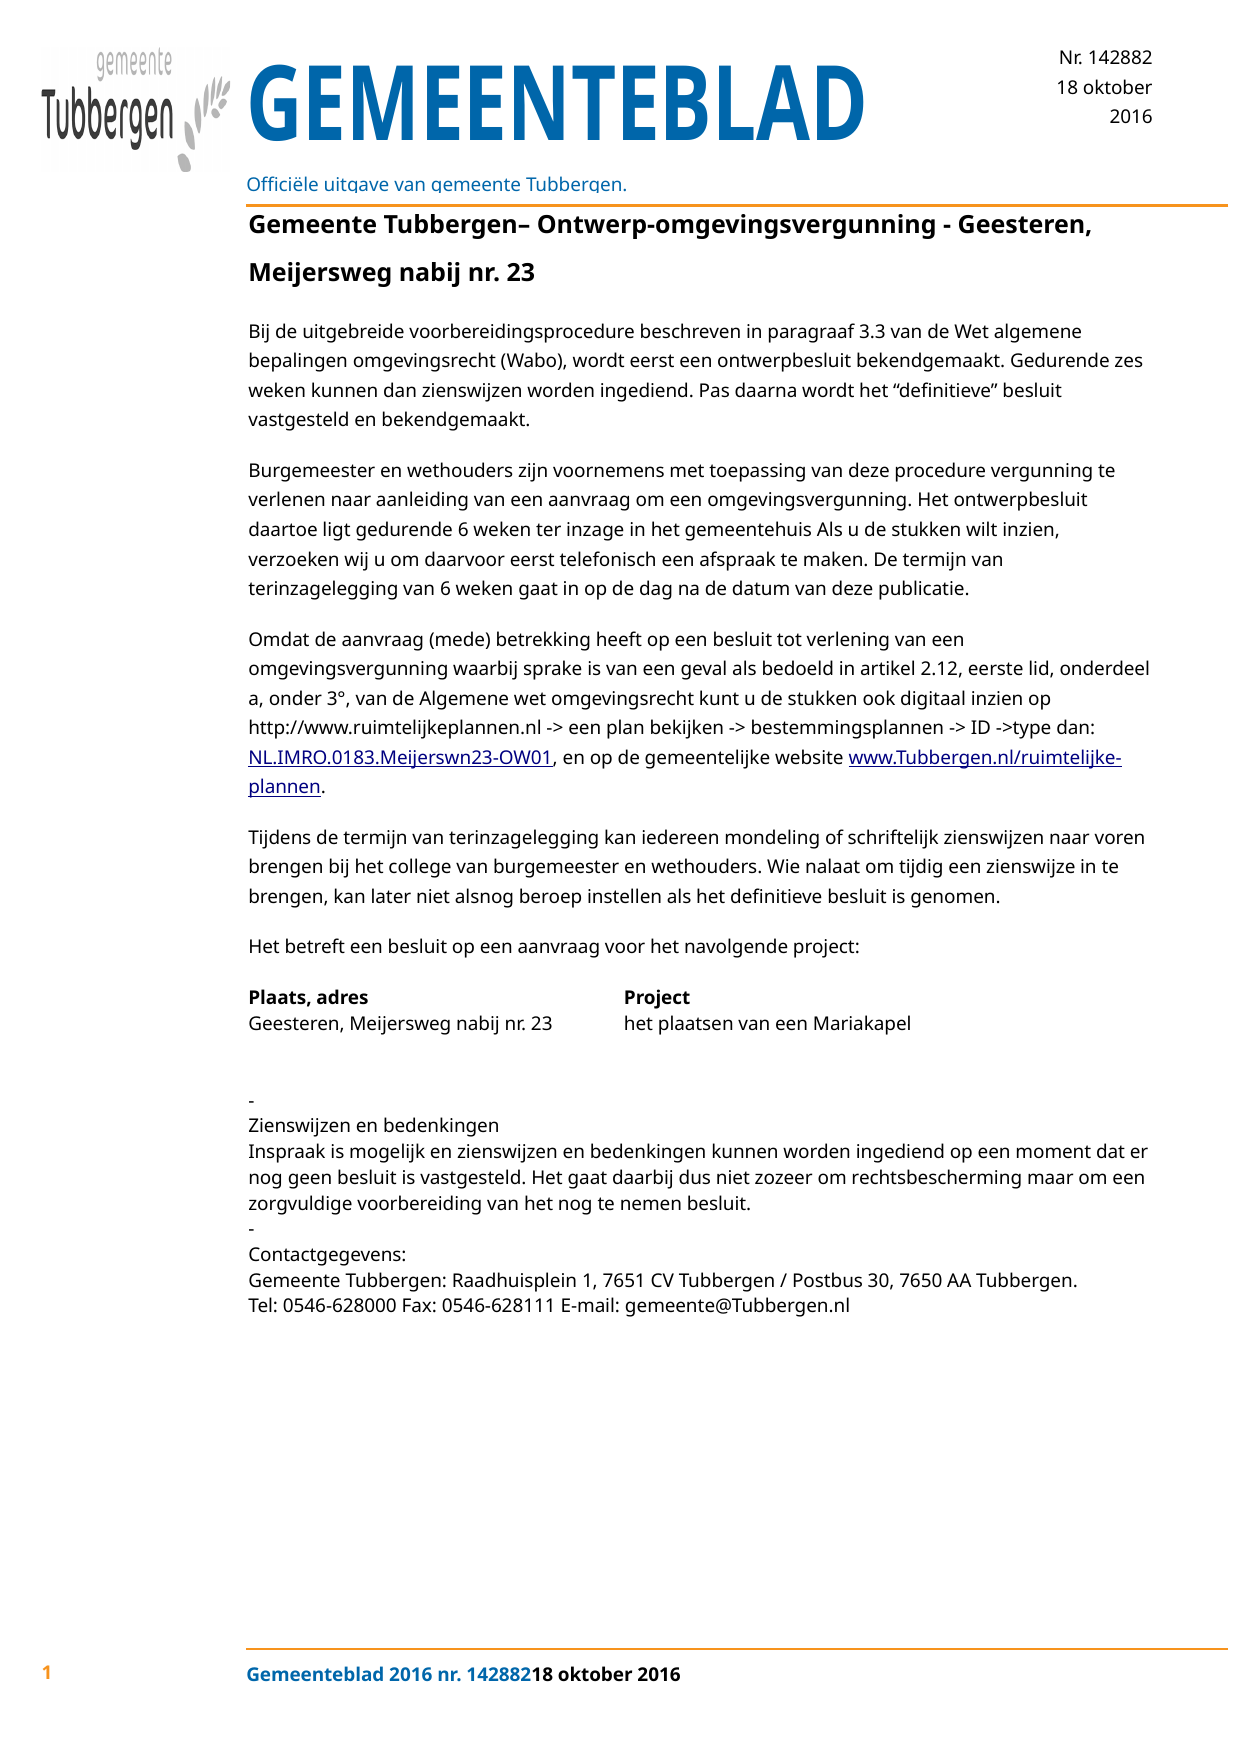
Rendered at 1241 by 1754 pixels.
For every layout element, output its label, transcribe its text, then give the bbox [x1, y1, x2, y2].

text Gemeente Tubbergen– Ontwerp-omgevingsvergunning - Geesteren, Meijersweg nabij nr. 23 [248, 207, 1152, 288]
text - [248, 1215, 1152, 1241]
text Bij de uitgebreide voorbereidingsprocedure beschreven in paragraaf 3.3 van de Wet algemene bepalingen omgevingsrecht (Wabo), wordt eerst een ontwerpbesluit bekendgemaakt. Gedurende zes weken kunnen dan zienswijzen worden ingediend. Pas daarna wordt het “definitieve” besluit vastgesteld en bekendgemaakt. [248, 318, 1152, 432]
table_header Project [624, 984, 1152, 1010]
text - [248, 1087, 1152, 1112]
text Contactgegevens: [248, 1241, 1152, 1267]
text Gemeente Tubbergen: Raadhuisplein 1, 7651 CV Tubbergen / Postbus 30, 7650 AA Tubbergen. [248, 1267, 1152, 1293]
table_cell Geesteren, Meijersweg nabij nr. 23 [248, 1010, 624, 1036]
table_cell het plaatsen van een Mariakapel [624, 1010, 1152, 1036]
text Het betreft een besluit op een aanvraag voor het navolgende project: [248, 934, 1152, 959]
text Omdat de aanvraag (mede) betrekking heeft op een besluit tot verlening van een omgevingsvergunning waarbij sprake is van een geval als bedoeld in artikel 2.12, eerste lid, onderdeel a, onder 3°, van de Algemene wet omgevingsrecht kunt u de stukken ook digitaal inzien op http://www.ruimtelijkeplannen.nl -> een plan bekijken -> bestemmingsplannen -> ID ->type dan: NL.IMRO.0183.Meijerswn23-OW01, en op de gemeentelijke website www.Tubbergen.nl/ruimtelijke-plannen. [248, 626, 1152, 799]
picture [41, 47, 231, 172]
table_header Plaats, adres [248, 984, 624, 1010]
text Zienswijzen en bedenkingen [248, 1112, 1152, 1138]
text Inspraak is mogelijk en zienswijzen en bedenkingen kunnen worden ingediend op een moment dat er nog geen besluit is vastgesteld. Het gaat daarbij dus niet zozeer om rechtsbescherming maar om een zorgvuldige voorbereiding van het nog te nemen besluit. [248, 1138, 1152, 1215]
text Tel: 0546-628000 Fax: 0546-628111 E-mail: gemeente@Tubbergen.nl [248, 1293, 1152, 1318]
text Tijdens de termijn van terinzagelegging kan iedereen mondeling of schriftelijk zienswijzen naar voren brengen bij het college van burgemeester en wethouders. Wie nalaat om tijdig een zienswijze in te brengen, kan later niet alsnog beroep instellen als het definitieve besluit is genomen. [248, 824, 1152, 909]
text Burgemeester en wethouders zijn voornemens met toepassing van deze procedure vergunning te verlenen naar aanleiding van een aanvraag om een omgevingsvergunning. Het ontwerpbesluit daartoe ligt gedurende 6 weken ter inzage in het gemeentehuis Als u de stukken wilt inzien, verzoeken wij u om daarvoor eerst telefonisch een afspraak te maken. De termijn van terinzagelegging van 6 weken gaat in op de dag na de datum van deze publicatie. [248, 457, 1152, 601]
